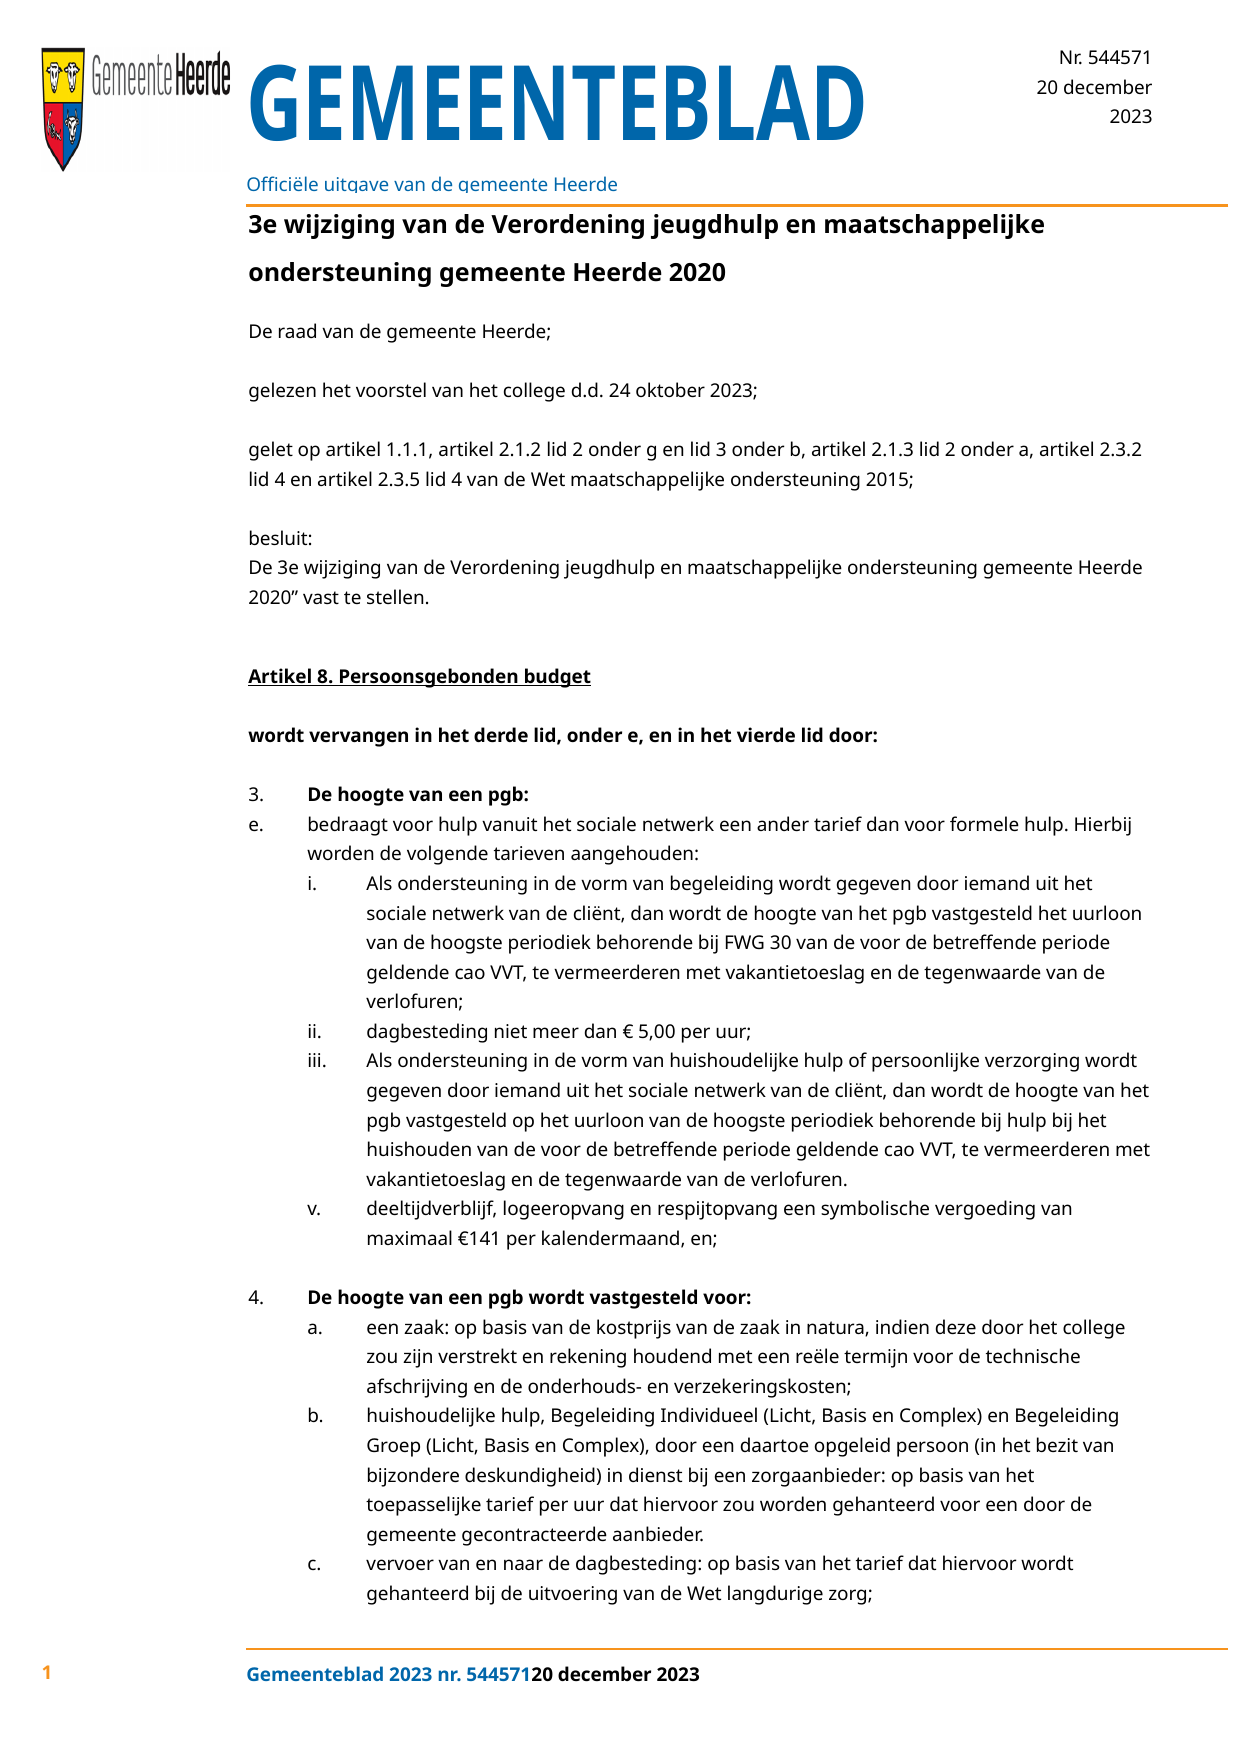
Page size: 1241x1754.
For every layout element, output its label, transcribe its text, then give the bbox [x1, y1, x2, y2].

list een zaak: op basis van de kostprijs van de zaak in natura, indien deze door het college zou zijn verstrekt en rekening houdend met een reële termijn voor de technische afschrijving en de onderhouds- en verzekeringskosten; [307, 1314, 1152, 1399]
text gelezen het voorstel van het college d.d. 24 oktober 2023; [248, 377, 1152, 403]
text Artikel 8. Persoonsgebonden budget [248, 663, 1152, 689]
list De hoogte van een pgb: [248, 781, 1152, 807]
list De hoogte van een pgb wordt vastgesteld voor: [248, 1284, 1152, 1310]
list huishoudelijke hulp, Begeleiding Individueel (Licht, Basis en Complex) en Begeleiding Groep (Licht, Basis en Complex), door een daartoe opgeleid persoon (in het bezit van bijzondere deskundigheid) in dienst bij een zorgaanbieder: op basis van het toepasselijke tarief per uur dat hiervoor zou worden gehanteerd voor een door de gemeente gecontracteerde aanbieder. [307, 1403, 1152, 1547]
picture [41, 47, 231, 172]
list dagbesteding niet meer dan € 5,00 per uur; [307, 1018, 1152, 1044]
list Als ondersteuning in de vorm van huishoudelijke hulp of persoonlijke verzorging wordt gegeven door iemand uit het sociale netwerk van de cliënt, dan wordt de hoogte van het pgb vastgesteld op het uurloon van de hoogste periodiek behorende bij hulp bij het huishouden van de voor de betreffende periode geldende cao VVT, te vermeerderen met vakantietoeslag en de tegenwaarde van de verlofuren. [307, 1048, 1152, 1192]
list vervoer van en naar de dagbesteding: op basis van het tarief dat hiervoor wordt gehanteerd bij de uitvoering van de Wet langdurige zorg; [307, 1551, 1152, 1606]
text gelet op artikel 1.1.1, artikel 2.1.2 lid 2 onder g en lid 3 onder b, artikel 2.1.3 lid 2 onder a, artikel 2.3.2 lid 4 en artikel 2.3.5 lid 4 van de Wet maatschappelijke ondersteuning 2015; [248, 436, 1152, 492]
list deeltijdverblijf, logeeropvang en respijtopvang een symbolische vergoeding van maximaal €141 per kalendermaand, en; [307, 1196, 1152, 1251]
text wordt vervangen in het derde lid, onder e, en in het vierde lid door: [248, 722, 1152, 748]
text 3e wijziging van de Verordening jeugdhulp en maatschappelijke ondersteuning gemeente Heerde 2020 [248, 207, 1152, 288]
text De raad van de gemeente Heerde; [248, 318, 1152, 344]
list Als ondersteuning in de vorm van begeleiding wordt gegeven door iemand uit het sociale netwerk van de cliënt, dan wordt de hoogte van het pgb vastgesteld het uurloon van de hoogste periodiek behorende bij FWG 30 van de voor de betreffende periode geldende cao VVT, te vermeerderen met vakantietoeslag en de tegenwaarde van de verlofuren; [307, 870, 1152, 1014]
text besluit: [248, 525, 1152, 551]
list bedraagt voor hulp vanuit het sociale netwerk een ander tarief dan voor formele hulp. Hierbij worden de volgende tarieven aangehouden: [248, 811, 1152, 866]
text De 3e wijziging van de Verordening jeugdhulp en maatschappelijke ondersteuning gemeente Heerde 2020” vast te stellen. [248, 554, 1152, 610]
